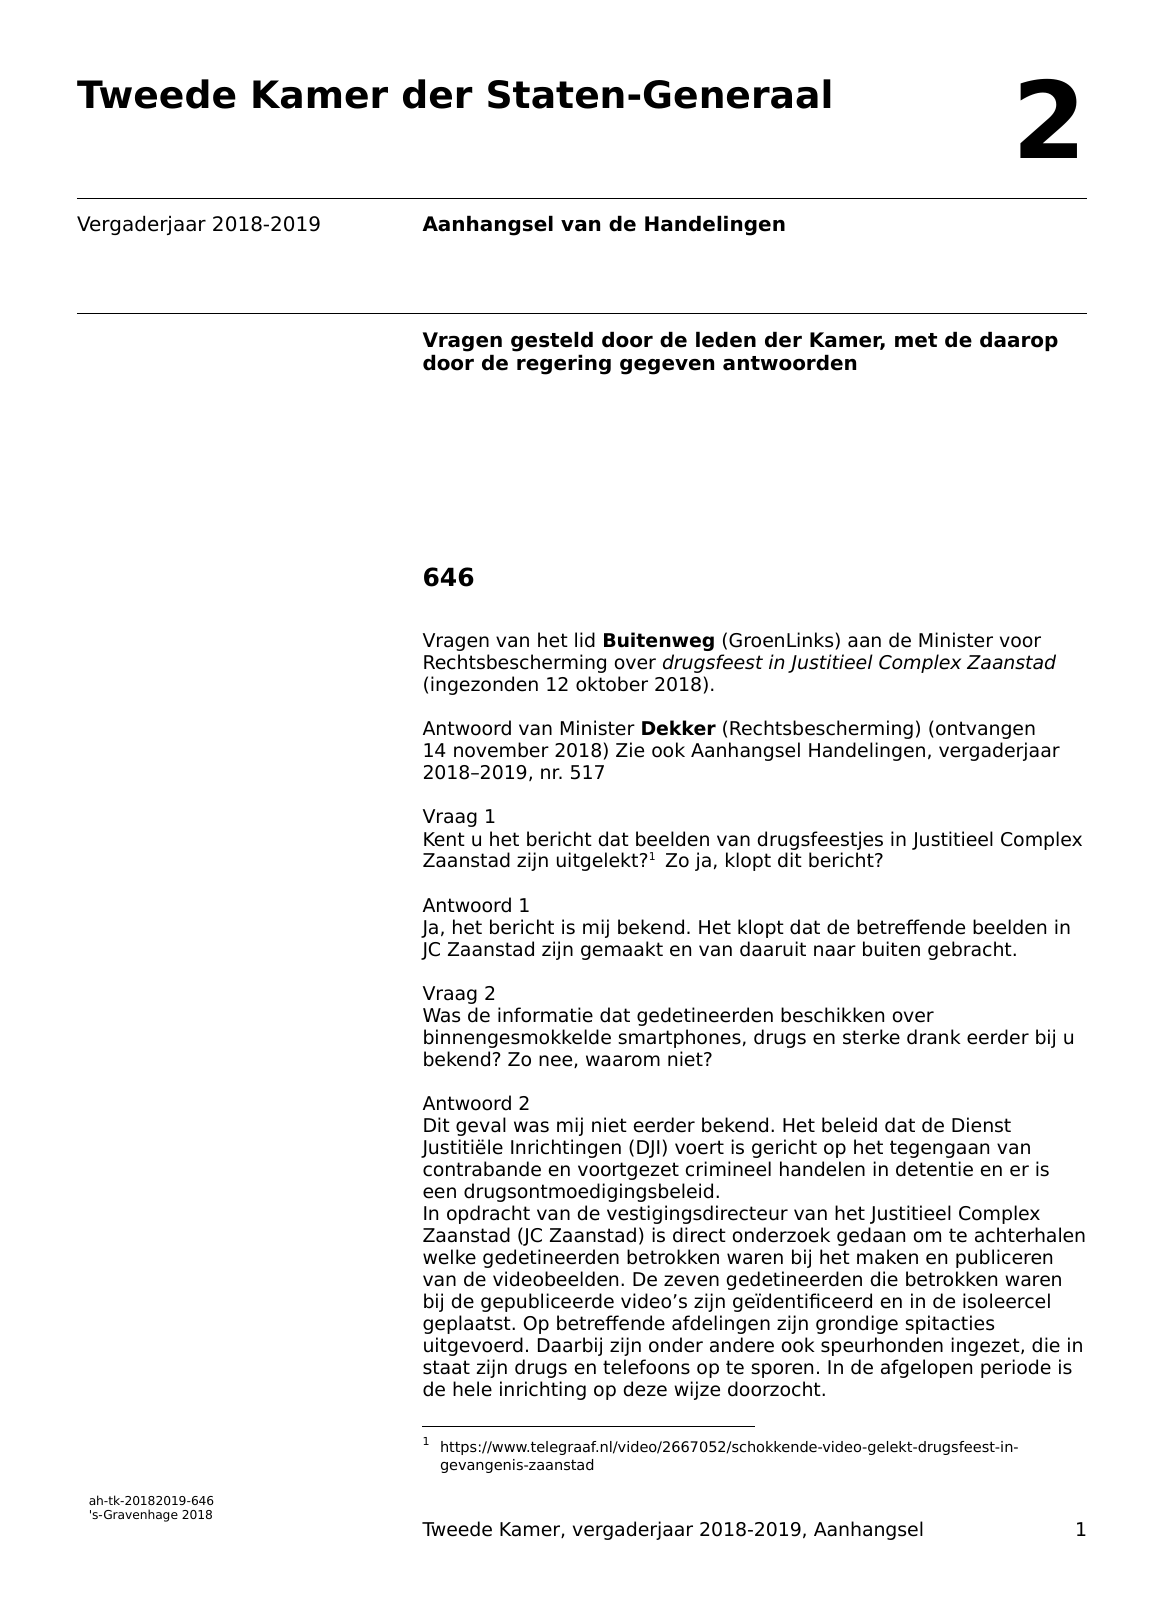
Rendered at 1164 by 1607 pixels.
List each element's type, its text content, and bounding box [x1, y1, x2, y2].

text https://www.telegraaf.nl/video/2667052/schokkende-video-gelekt-drugsfeest-in-gevangenis-zaanstad [422, 1435, 1087, 1474]
text Dit geval was mij niet eerder bekend. Het beleid dat de Dienst Justitiële Inrichtingen (DJI) voert is gericht op het tegengaan van contrabande en voortgezet crimineel handelen in detentie en er is een drugsontmoedigingsbeleid. [422, 1115, 1087, 1203]
text Ja, het bericht is mij bekend. Het klopt dat de betreffende beelden in JC Zaanstad zijn gemaakt en van daaruit naar buiten gebracht. [422, 917, 1087, 961]
text 646 [422, 563, 1087, 592]
text Vraag 2 [422, 983, 1087, 1005]
text Antwoord van Minister Dekker (Rechtsbescherming) (ontvangen 14 november 2018) Zie ook Aanhangsel Handelingen, vergaderjaar 2018–2019, nr. 517 [422, 718, 1087, 784]
table_cell [77, 314, 422, 375]
text Antwoord 2 [422, 1093, 1087, 1115]
table_header 2 [886, 59, 1087, 198]
text Was de informatie dat gedetineerden beschikken over binnengesmokkelde smartphones, drugs en sterke drank eerder bij u bekend? Zo nee, waarom niet? [422, 1005, 1087, 1071]
table_cell Vergaderjaar 2018-2019 [77, 199, 422, 313]
text ah-tk-20182019-646 [88, 1494, 323, 1508]
text Vragen van het lid Buitenweg (GroenLinks) aan de Minister voor Rechtsbescherming over drugsfeest in Justitieel Complex Zaanstad (ingezonden 12 oktober 2018). [422, 630, 1087, 696]
table_cell Vragen gesteld door de leden der Kamer, met de daarop door de regering gegeven antwoorden [422, 314, 1087, 375]
text 's-Gravenhage 2018 [88, 1508, 323, 1522]
text Antwoord 1 [422, 894, 1087, 917]
text Vraag 1 [422, 806, 1087, 828]
table_header Tweede Kamer der Staten-Generaal [77, 59, 886, 198]
text Kent u het bericht dat beelden van drugsfeestjes in Justitieel Complex Zaanstad zijn uitgelekt? Zo ja, klopt dit bericht? [422, 828, 1087, 872]
table_cell Aanhangsel van de Handelingen [422, 199, 1087, 313]
text In opdracht van de vestigingsdirecteur van het Justitieel Complex Zaanstad (JC Zaanstad) is direct onderzoek gedaan om te achterhalen welke gedetineerden betrokken waren bij het maken en publiceren van de videobeelden. De zeven gedetineerden die betrokken waren bij de gepubliceerde video’s zijn geïdentificeerd en in de isoleercel geplaatst. Op betreffende afdelingen zijn grondige spitacties uitgevoerd. Daarbij zijn onder andere ook speurhonden ingezet, die in staat zijn drugs en telefoons op te sporen. In de afgelopen periode is de hele inrichting op deze wijze doorzocht. [422, 1203, 1087, 1401]
